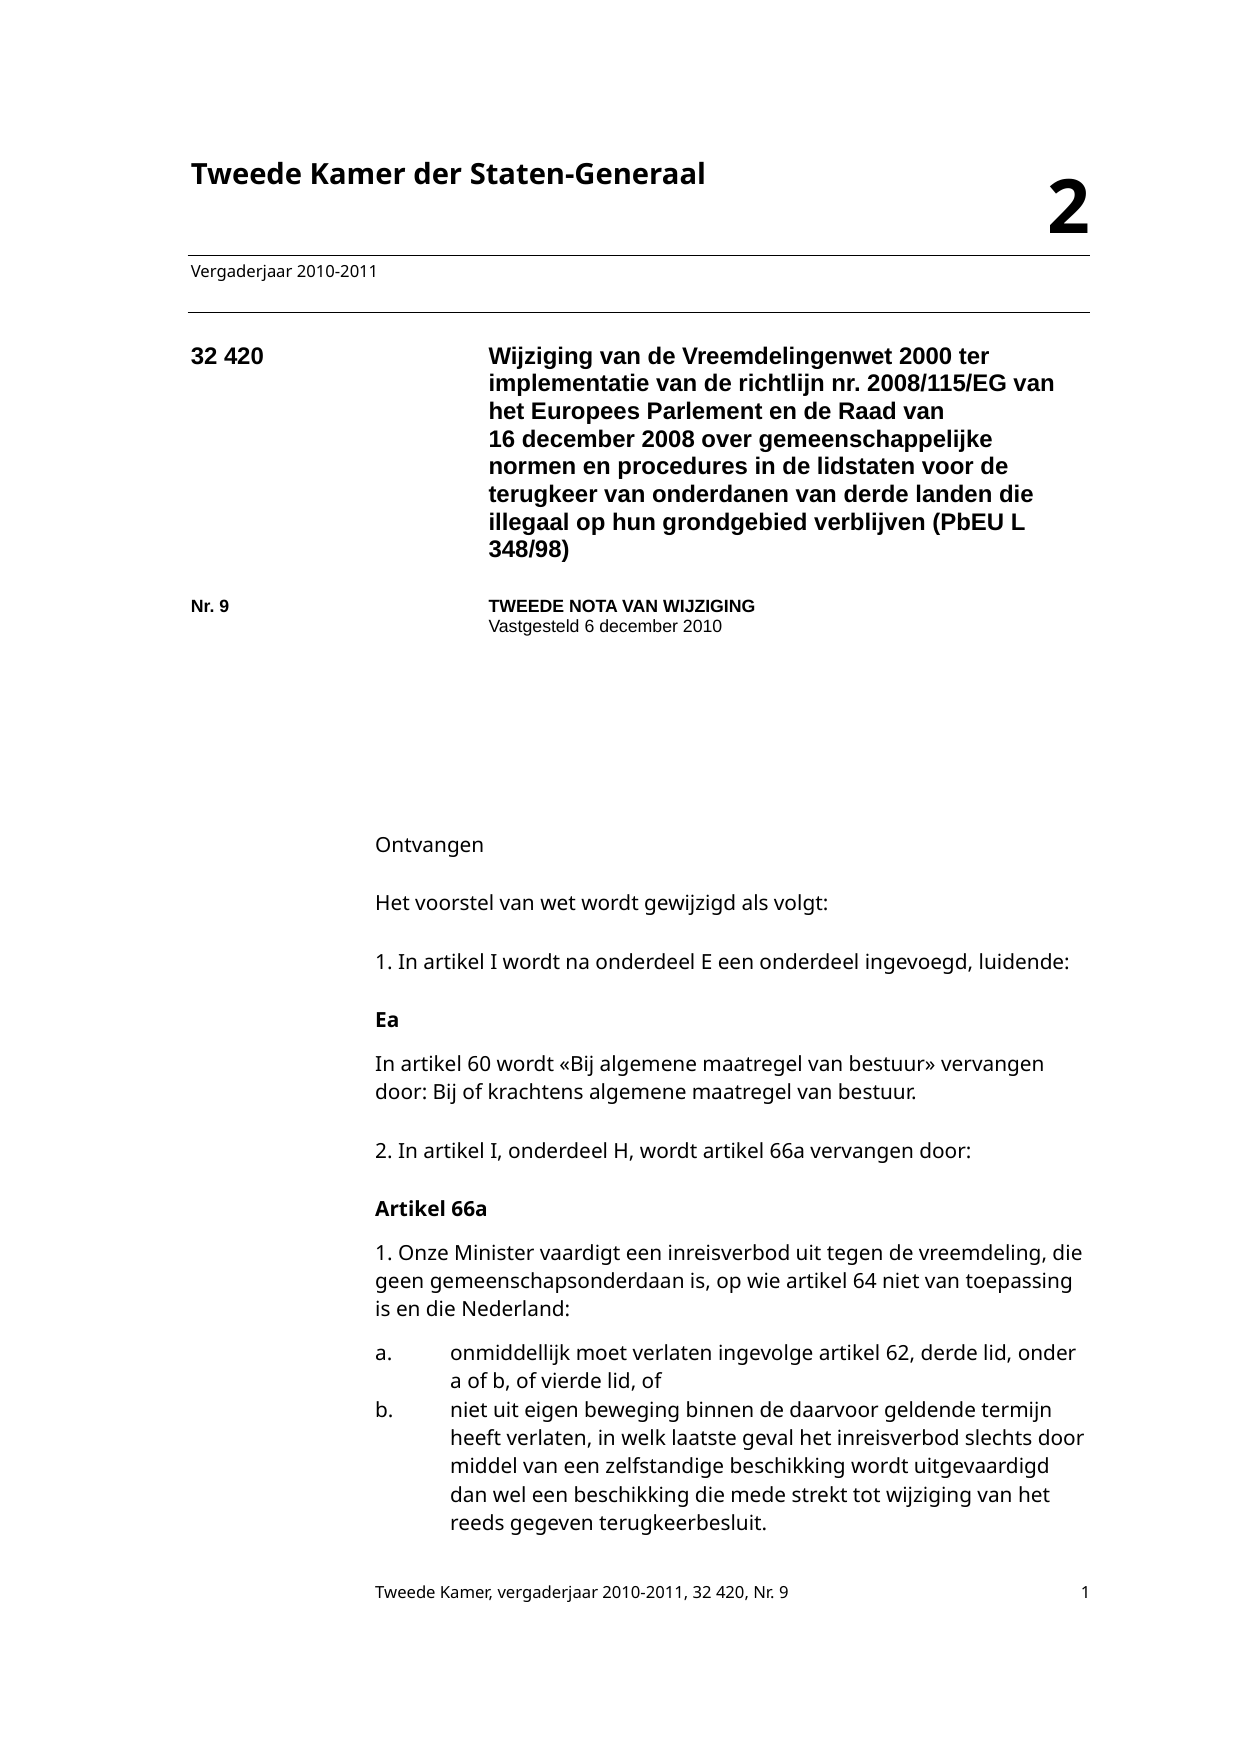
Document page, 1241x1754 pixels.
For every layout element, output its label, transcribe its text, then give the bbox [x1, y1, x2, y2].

table_cell 32 420 [188, 339, 485, 593]
table_header Tweede Kamer der Staten-Generaal [188, 150, 909, 255]
text Artikel 66a [375, 1194, 1090, 1223]
text In artikel 60 wordt «Bij algemene maatregel van bestuur» vervangen door: Bij of krachtens algemene maatregel van bestuur. [375, 1049, 1090, 1106]
list onmiddellijk moet verlaten ingevolge artikel 62, derde lid, onder a of b, of vierde lid, of [375, 1338, 1090, 1395]
text Ontvangen [375, 830, 1090, 858]
table_cell [485, 313, 1090, 339]
text 1. Onze Minister vaardigt een inreisverbod uit tegen de vreemdeling, die geen gemeenschapsonderdaan is, op wie artikel 64 niet van toepassing is en die Nederland: [375, 1238, 1090, 1323]
table_cell [485, 256, 1090, 312]
table_cell TWEEDE NOTA VAN WIJZIGING Vastgesteld 6 december 2010 [485, 593, 1090, 712]
text Ea [375, 1005, 1090, 1034]
table_header 2 [910, 150, 1090, 255]
table_cell Vergaderjaar 2010-2011 [188, 256, 485, 312]
table_cell [188, 313, 485, 339]
list niet uit eigen beweging binnen de daarvoor geldende termijn heeft verlaten, in welk laatste geval het inreisverbod slechts door middel van een zelfstandige beschikking wordt uitgevaardigd dan wel een beschikking die mede strekt tot wijziging van het reeds gegeven terugkeerbesluit. [375, 1395, 1090, 1537]
table_cell Nr. 9 [188, 593, 485, 712]
text 1. In artikel I wordt na onderdeel E een onderdeel ingevoegd, luidende: [375, 947, 1090, 975]
text 2. In artikel I, onderdeel H, wordt artikel 66a vervangen door: [375, 1136, 1090, 1164]
table_cell Wijziging van de Vreemdelingenwet 2000 ter implementatie van de richtlijn nr. 2008/115/EG van het Europees Parlement en de Raad van 16 december 2008 over gemeenschappelijke normen en procedures in de lidstaten voor de terugkeer van onderdanen van derde landen die illegaal op hun grondgebied verblijven (PbEU L 348/98) [485, 339, 1090, 593]
text Het voorstel van wet wordt gewijzigd als volgt: [375, 888, 1090, 917]
